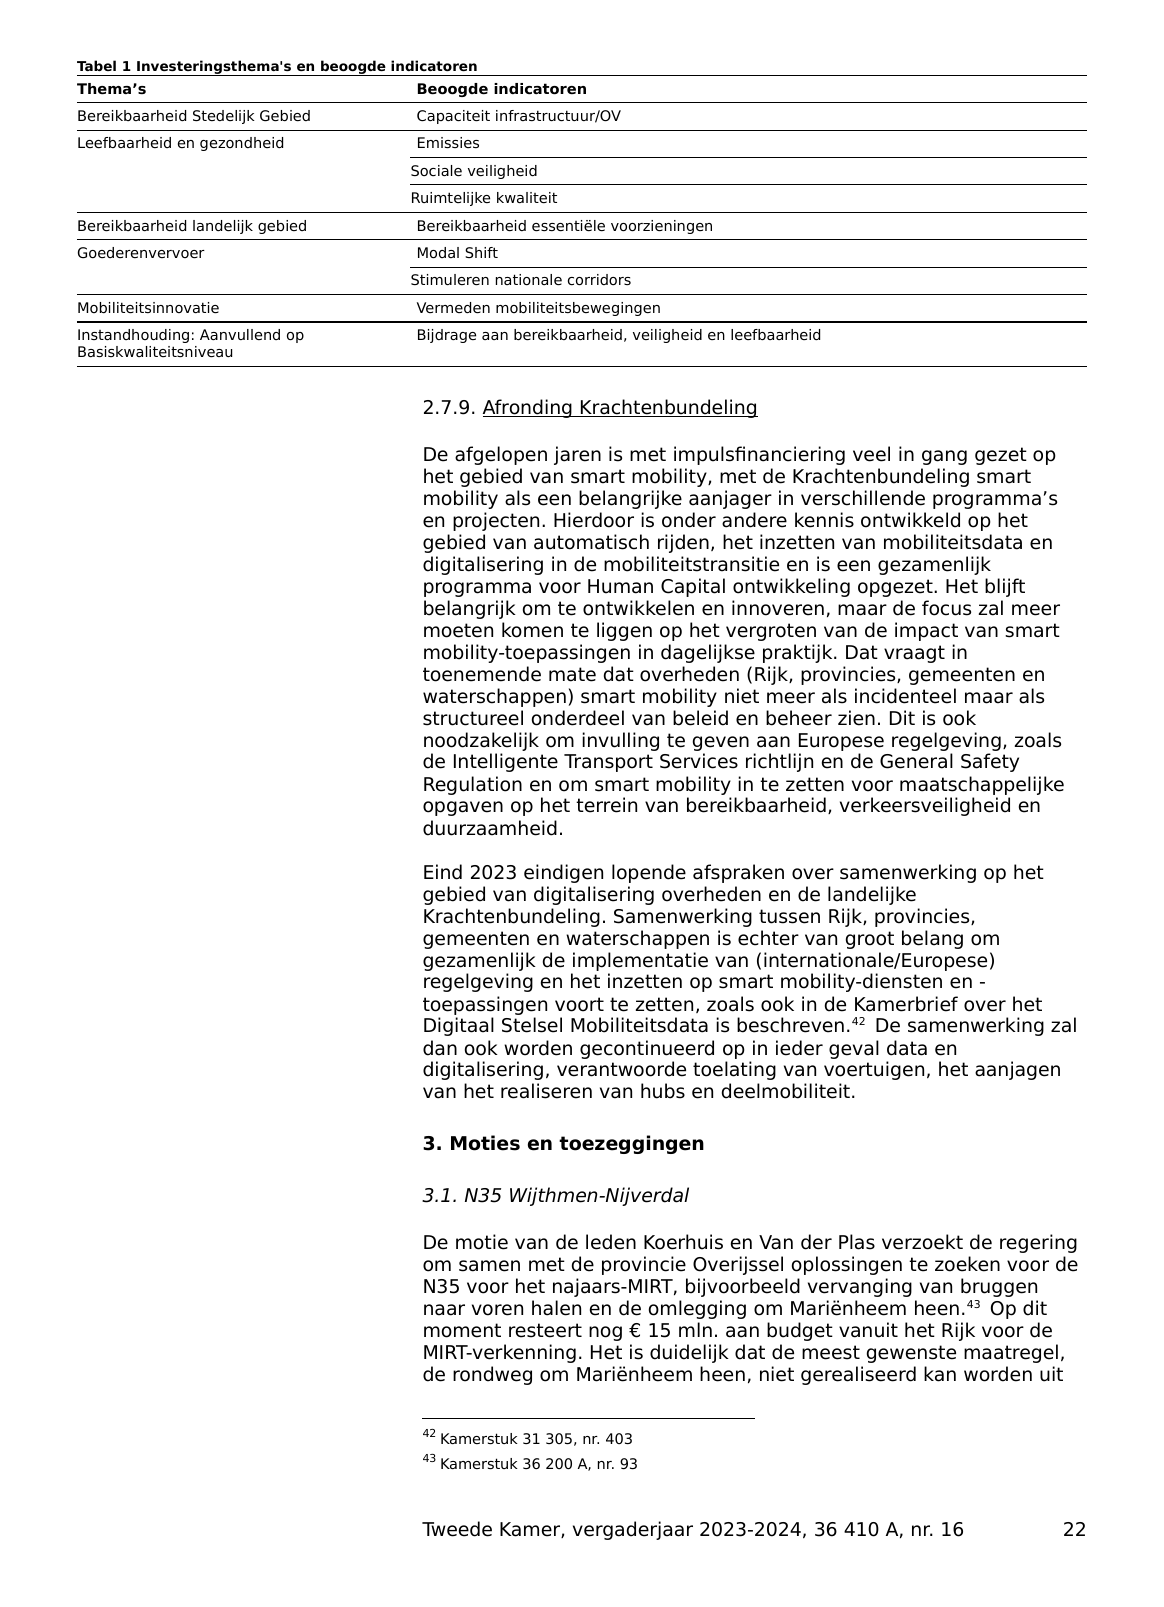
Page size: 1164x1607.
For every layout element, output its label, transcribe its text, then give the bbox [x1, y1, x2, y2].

subtitle 3. Moties en toezeggingen [422, 1133, 1087, 1155]
table_cell Bereikbaarheid landelijk gebied [77, 213, 410, 239]
table_cell Mobiliteitsinnovatie [77, 295, 410, 321]
table_cell Thema’s [77, 76, 410, 102]
table_cell Instandhouding: Aanvullend op Basiskwaliteitsniveau [77, 323, 410, 366]
text De motie van de leden Koerhuis en Van der Plas verzoekt de regering om samen met de provincie Overijssel oplossingen te zoeken voor de N35 voor het najaars-MIRT, bijvoorbeeld vervanging van bruggen naar voren halen en de omlegging om Mariënheem heen. Op dit moment resteert nog € 15 mln. aan budget vanuit het Rijk voor de MIRT-verkenning. Het is duidelijk dat de meest gewenste maatregel, de rondweg om Mariënheem heen, niet gerealiseerd kan worden uit [422, 1232, 1087, 1386]
table_cell Leefbaarheid en gezondheid [77, 131, 410, 212]
table_header Tabel 1 Investeringsthema's en beoogde indicatoren [77, 59, 1087, 75]
text Kamerstuk 31 305, nr. 403 [422, 1427, 1087, 1449]
subtitle 3.1. N35 Wijthmen-Nijverdal [422, 1185, 1087, 1207]
table_cell Modal Shift [410, 240, 1087, 267]
table_cell Capaciteit infrastructuur/OV [410, 103, 1087, 129]
text Eind 2023 eindigen lopende afspraken over samenwerking op het gebied van digitalisering overheden en de landelijke Krachtenbundeling. Samenwerking tussen Rijk, provincies, gemeenten en waterschappen is echter van groot belang om gezamenlijk de implementatie van (internationale/Europese) regelgeving en het inzetten op smart mobility-diensten en -toepassingen voort te zetten, zoals ook in de Kamerbrief over het Digitaal Stelsel Mobiliteitsdata is beschreven. De samenwerking zal dan ook worden gecontinueerd op in ieder geval data en digitalisering, verantwoorde toelating van voertuigen, het aanjagen van het realiseren van hubs en deelmobiliteit. [422, 862, 1087, 1103]
table_cell Ruimtelijke kwaliteit [410, 185, 1087, 212]
table_cell Vermeden mobiliteitsbewegingen [410, 295, 1087, 321]
text Kamerstuk 36 200 A, nr. 93 [422, 1452, 1087, 1474]
subtitle 2.7.9. Afronding Krachtenbundeling [422, 397, 1087, 419]
table_cell Sociale veiligheid [410, 158, 1087, 184]
table_cell Emissies [410, 131, 1087, 157]
text De afgelopen jaren is met impulsfinanciering veel in gang gezet op het gebied van smart mobility, met de Krachtenbundeling smart mobility als een belangrijke aanjager in verschillende programma’s en projecten. Hierdoor is onder andere kennis ontwikkeld op het gebied van automatisch rijden, het inzetten van mobiliteitsdata en digitalisering in de mobiliteitstransitie en is een gezamenlijk programma voor Human Capital ontwikkeling opgezet. Het blijft belangrijk om te ontwikkelen en innoveren, maar de focus zal meer moeten komen te liggen op het vergroten van de impact van smart mobility-toepassingen in dagelijkse praktijk. Dat vraagt in toenemende mate dat overheden (Rijk, provincies, gemeenten en waterschappen) smart mobility niet meer als incidenteel maar als structureel onderdeel van beleid en beheer zien. Dit is ook noodzakelijk om invulling te geven aan Europese regelgeving, zoals de Intelligente Transport Services richtlijn en de General Safety Regulation en om smart mobility in te zetten voor maatschappelijke opgaven op het terrein van bereikbaarheid, verkeersveiligheid en duurzaamheid. [422, 444, 1087, 839]
table_cell Goederenvervoer [77, 240, 410, 294]
table_cell Bijdrage aan bereikbaarheid, veiligheid en leefbaarheid [410, 323, 1087, 366]
table_cell Beoogde indicatoren [410, 76, 1087, 102]
table_cell Stimuleren nationale corridors [410, 268, 1087, 294]
table_cell Bereikbaarheid Stedelijk Gebied [77, 103, 410, 129]
table_cell Bereikbaarheid essentiële voorzieningen [410, 213, 1087, 239]
